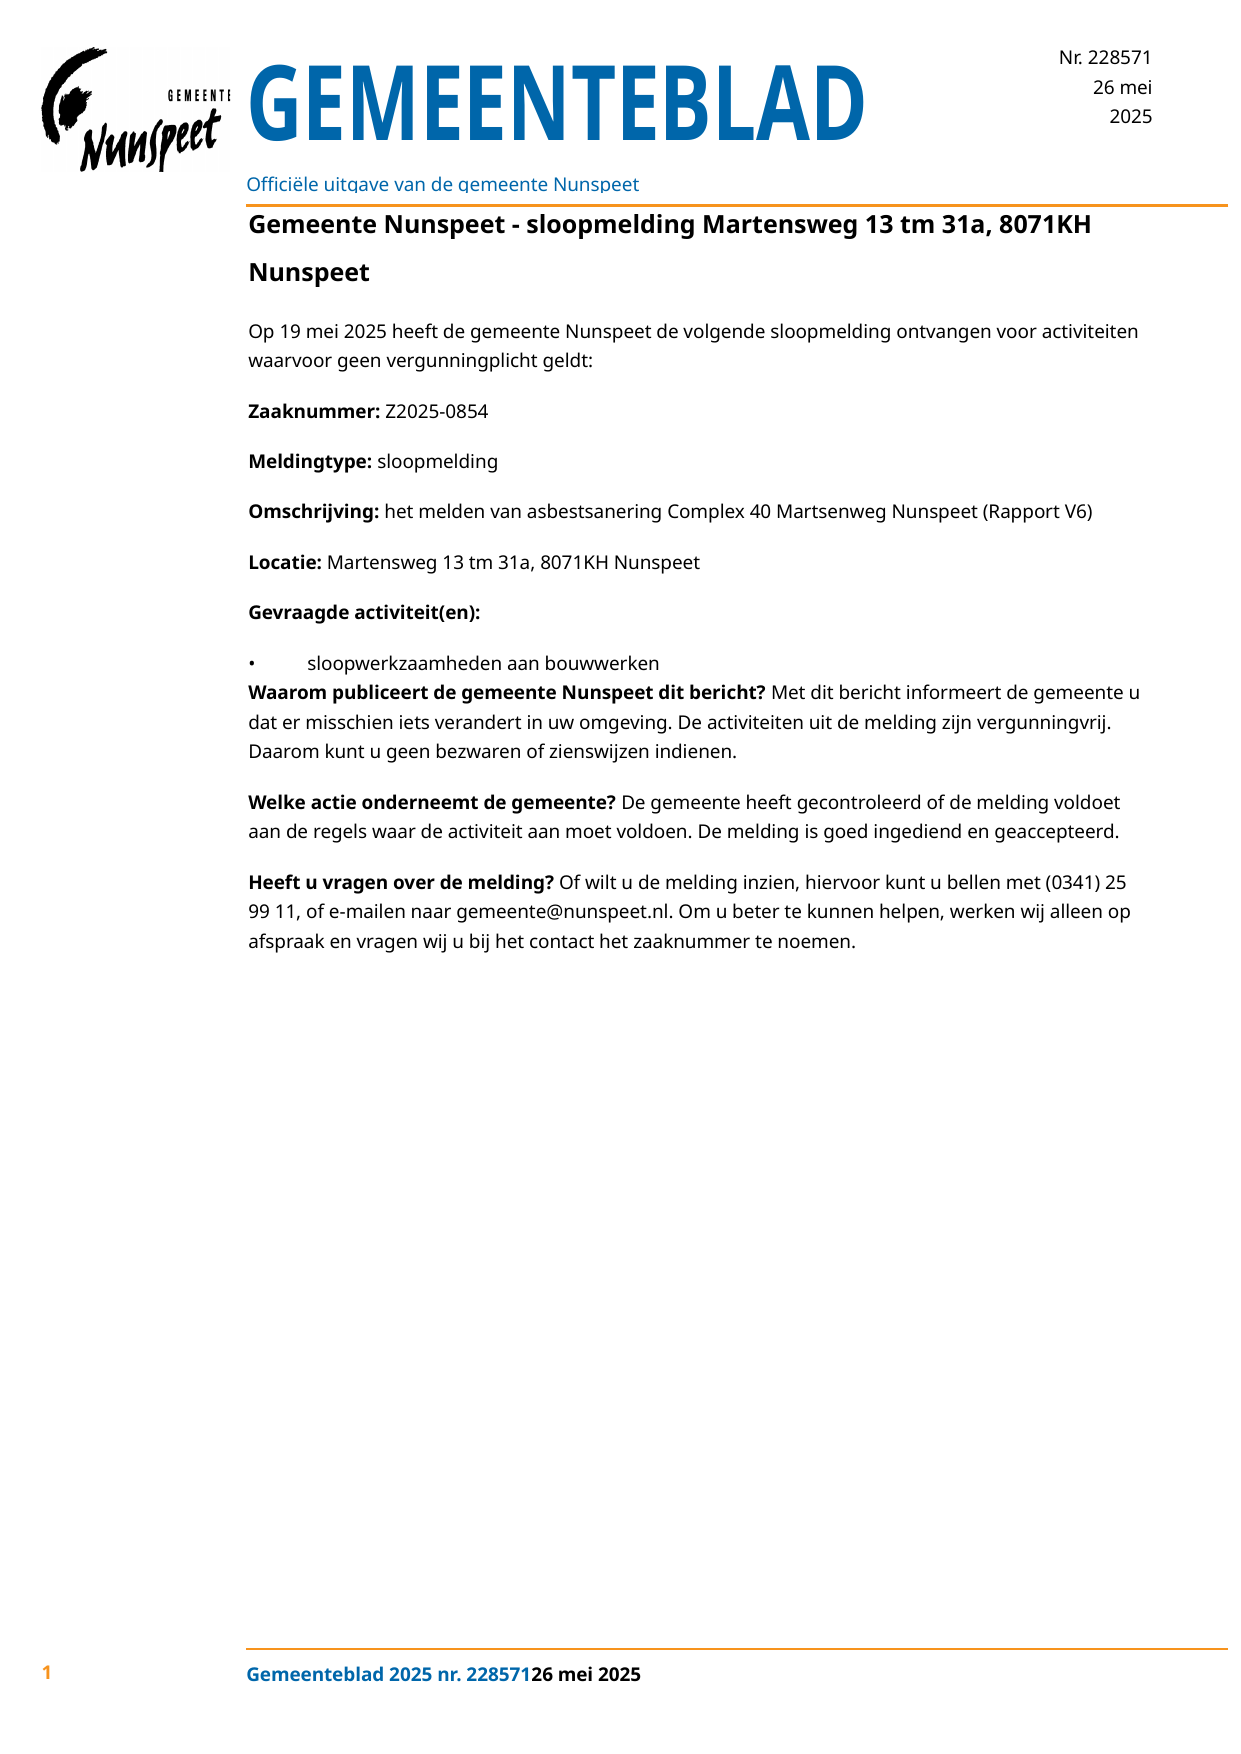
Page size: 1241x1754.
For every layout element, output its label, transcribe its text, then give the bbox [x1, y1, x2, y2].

text Omschrijving: het melden van asbestsanering Complex 40 Martsenweg Nunspeet (Rapport V6) [248, 499, 1152, 524]
text Waarom publiceert de gemeente Nunspeet dit bericht? Met dit bericht informeert de gemeente u dat er misschien iets verandert in uw omgeving. De activiteiten uit de melding zijn vergunningvrij. Daarom kunt u geen bezwaren of zienswijzen indienen. [248, 679, 1152, 764]
text Op 19 mei 2025 heeft de gemeente Nunspeet de volgende sloopmelding ontvangen voor activiteiten waarvoor geen vergunningplicht geldt: [248, 318, 1152, 373]
text Heeft u vragen over de melding? Of wilt u de melding inzien, hiervoor kunt u bellen met (0341) 25 99 11, of e-mailen naar gemeente@nunspeet.nl. Om u beter te kunnen helpen, werken wij alleen op afspraak en vragen wij u bij het contact het zaaknummer te noemen. [248, 869, 1152, 954]
text Gemeente Nunspeet - sloopmelding Martensweg 13 tm 31a, 8071KH Nunspeet [248, 207, 1152, 288]
text Zaaknummer: Z2025-0854 [248, 398, 1152, 424]
text Gevraagde activiteit(en): [248, 599, 1152, 625]
text Welke actie onderneemt de gemeente? De gemeente heeft gecontroleerd of de melding voldoet aan de regels waar de activiteit aan moet voldoen. De melding is goed ingediend en geaccepteerd. [248, 789, 1152, 844]
list sloopwerkzaamheden aan bouwwerken [248, 650, 1152, 676]
text Meldingtype: sloopmelding [248, 448, 1152, 474]
picture [41, 47, 231, 172]
text Locatie: Martensweg 13 tm 31a, 8071KH Nunspeet [248, 549, 1152, 575]
